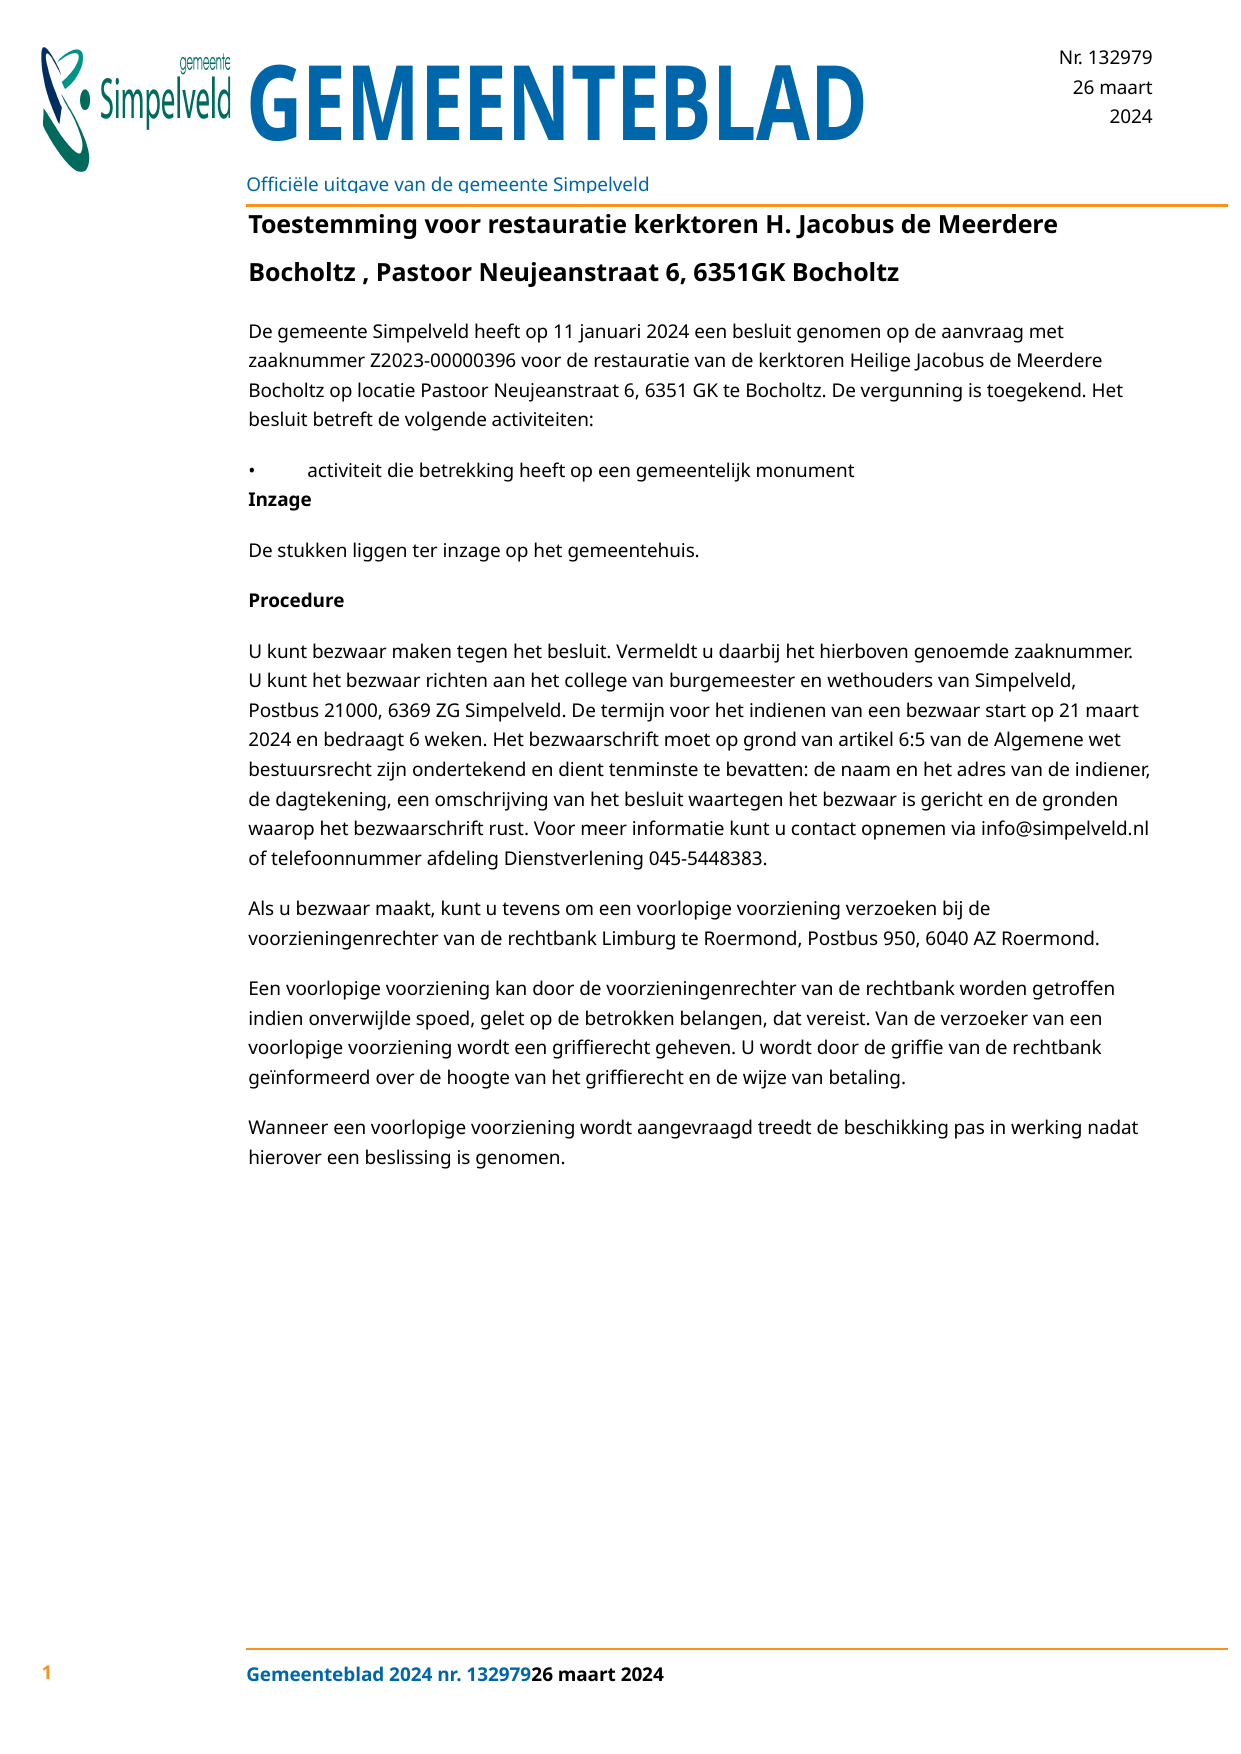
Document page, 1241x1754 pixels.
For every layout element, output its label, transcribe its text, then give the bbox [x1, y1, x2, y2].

text Als u bezwaar maakt, kunt u tevens om een voorlopige voorziening verzoeken bij de voorzieningenrechter van de rechtbank Limburg te Roermond, Postbus 950, 6040 AZ Roermond. [248, 895, 1152, 951]
text Een voorlopige voorziening kan door de voorzieningenrechter van de rechtbank worden getroffen indien onverwijlde spoed, gelet op de betrokken belangen, dat vereist. Van de verzoeker van een voorlopige voorziening wordt een griffierecht geheven. U wordt door de griffie van de rechtbank geïnformeerd over de hoogte van het griffierecht en de wijze van betaling. [248, 975, 1152, 1090]
text De gemeente Simpelveld heeft op 11 januari 2024 een besluit genomen op de aanvraag met zaaknummer Z2023-00000396 voor de restauratie van de kerktoren Heilige Jacobus de Meerdere Bocholtz op locatie Pastoor Neujeanstraat 6, 6351 GK te Bocholtz. De vergunning is toegekend. Het besluit betreft de volgende activiteiten: [248, 318, 1152, 432]
text Inzage [248, 487, 1152, 512]
text Toestemming voor restauratie kerktoren H. Jacobus de Meerdere Bocholtz , Pastoor Neujeanstraat 6, 6351GK Bocholtz [248, 207, 1152, 288]
list activiteit die betrekking heeft op een gemeentelijk monument [248, 457, 1152, 483]
text Wanneer een voorlopige voorziening wordt aangevraagd treedt de beschikking pas in werking nadat hierover een beslissing is genomen. [248, 1114, 1152, 1170]
text U kunt bezwaar maken tegen het besluit. Vermeldt u daarbij het hierboven genoemde zaaknummer. U kunt het bezwaar richten aan het college van burgemeester en wethouders van Simpelveld, Postbus 21000, 6369 ZG Simpelveld. De termijn voor het indienen van een bezwaar start op 21 maart 2024 en bedraagt 6 weken. Het bezwaarschrift moet op grond van artikel 6:5 van de Algemene wet bestuursrecht zijn ondertekend en dient tenminste te bevatten: de naam en het adres van de indiener, de dagtekening, een omschrijving van het besluit waartegen het bezwaar is gericht en de gronden waarop het bezwaarschrift rust. Voor meer informatie kunt u contact opnemen via info@simpelveld.nl of telefoonnummer afdeling Dienstverlening 045-5448383. [248, 638, 1152, 871]
text De stukken liggen ter inzage op het gemeentehuis. [248, 537, 1152, 563]
text Procedure [248, 587, 1152, 613]
picture [41, 47, 231, 172]
